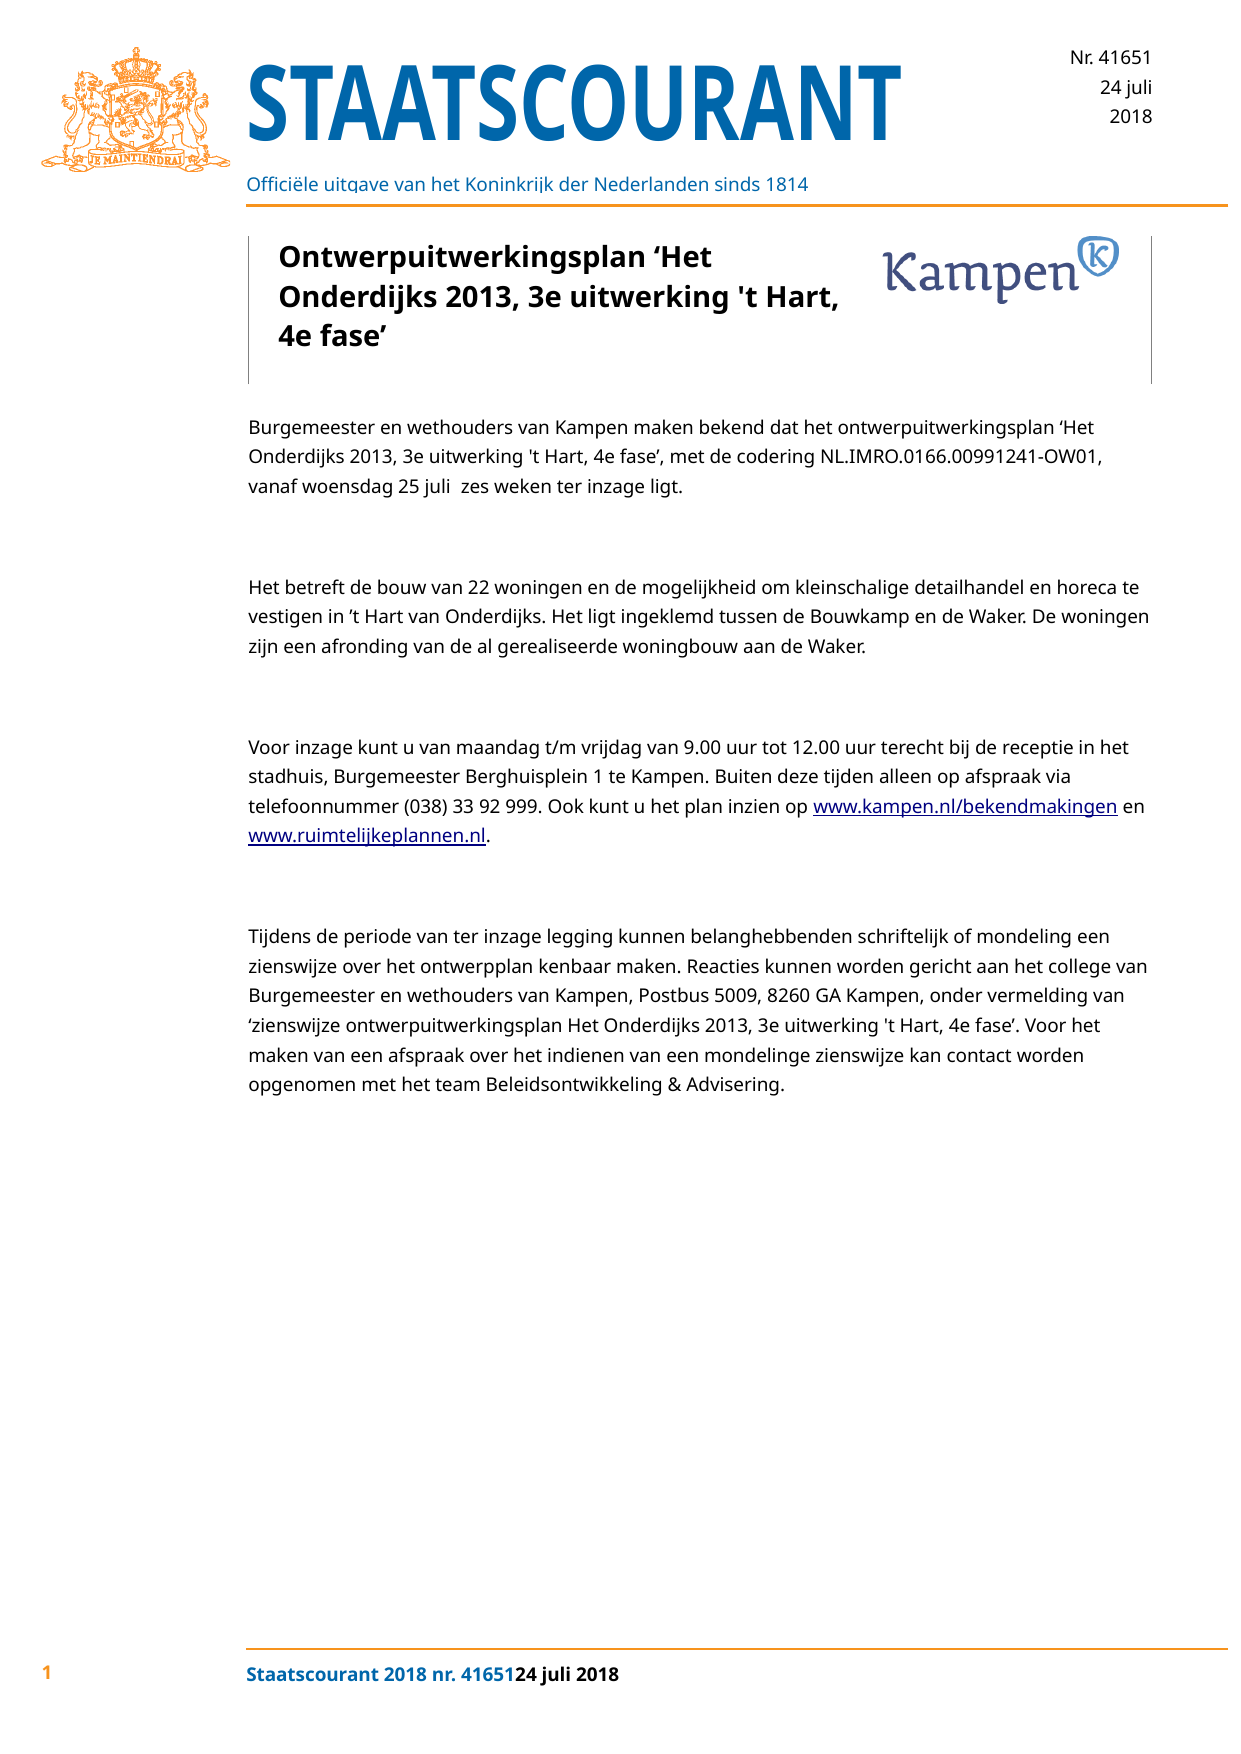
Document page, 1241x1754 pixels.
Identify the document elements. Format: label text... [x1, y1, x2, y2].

table_header Ontwerpuitwerkingsplan ‘Het Onderdijks 2013, 3e uitwerking 't Hart, 4e fase’ [249, 236, 850, 384]
text Het betreft de bouw van 22 woningen en de mogelijkheid om kleinschalige detailhandel en horeca te vestigen in ’t Hart van Onderdijks. Het ligt ingeklemd tussen de Bouwkamp en de Waker. De woningen zijn een afronding van de al gerealiseerde woningbouw aan de Waker. [248, 574, 1152, 659]
table_header [850, 304, 1151, 384]
table_header [850, 236, 882, 303]
table_header [1119, 236, 1151, 303]
text Burgemeester en wethouders van Kampen maken bekend dat het ontwerpuitwerkingsplan ‘Het Onderdijks 2013, 3e uitwerking 't Hart, 4e fase’, met de codering NL.IMRO.0166.00991241-OW01, vanaf woensdag 25 juli zes weken ter inzage ligt. [248, 414, 1152, 499]
picture [882, 236, 1119, 304]
text Tijdens de periode van ter inzage legging kunnen belanghebbenden schriftelijk of mondeling een zienswijze over het ontwerpplan kenbaar maken. Reacties kunnen worden gericht aan het college van Burgemeester en wethouders van Kampen, Postbus 5009, 8260 GA Kampen, onder vermelding van ‘zienswijze ontwerpuitwerkingsplan Het Onderdijks 2013, 3e uitwerking 't Hart, 4e fase’. Voor het maken van een afspraak over het indienen van een mondelinge zienswijze kan contact worden opgenomen met het team Beleidsontwikkeling & Advisering. [248, 923, 1152, 1097]
picture [41, 47, 231, 172]
text Voor inzage kunt u van maandag t/m vrijdag van 9.00 uur tot 12.00 uur terecht bij de receptie in het stadhuis, Burgemeester Berghuisplein 1 te Kampen. Buiten deze tijden alleen op afspraak via telefoonnummer (038) 33 92 999. Ook kunt u het plan inzien op www.kampen.nl/bekendmakingen en www.ruimtelijkeplannen.nl. [248, 734, 1152, 848]
